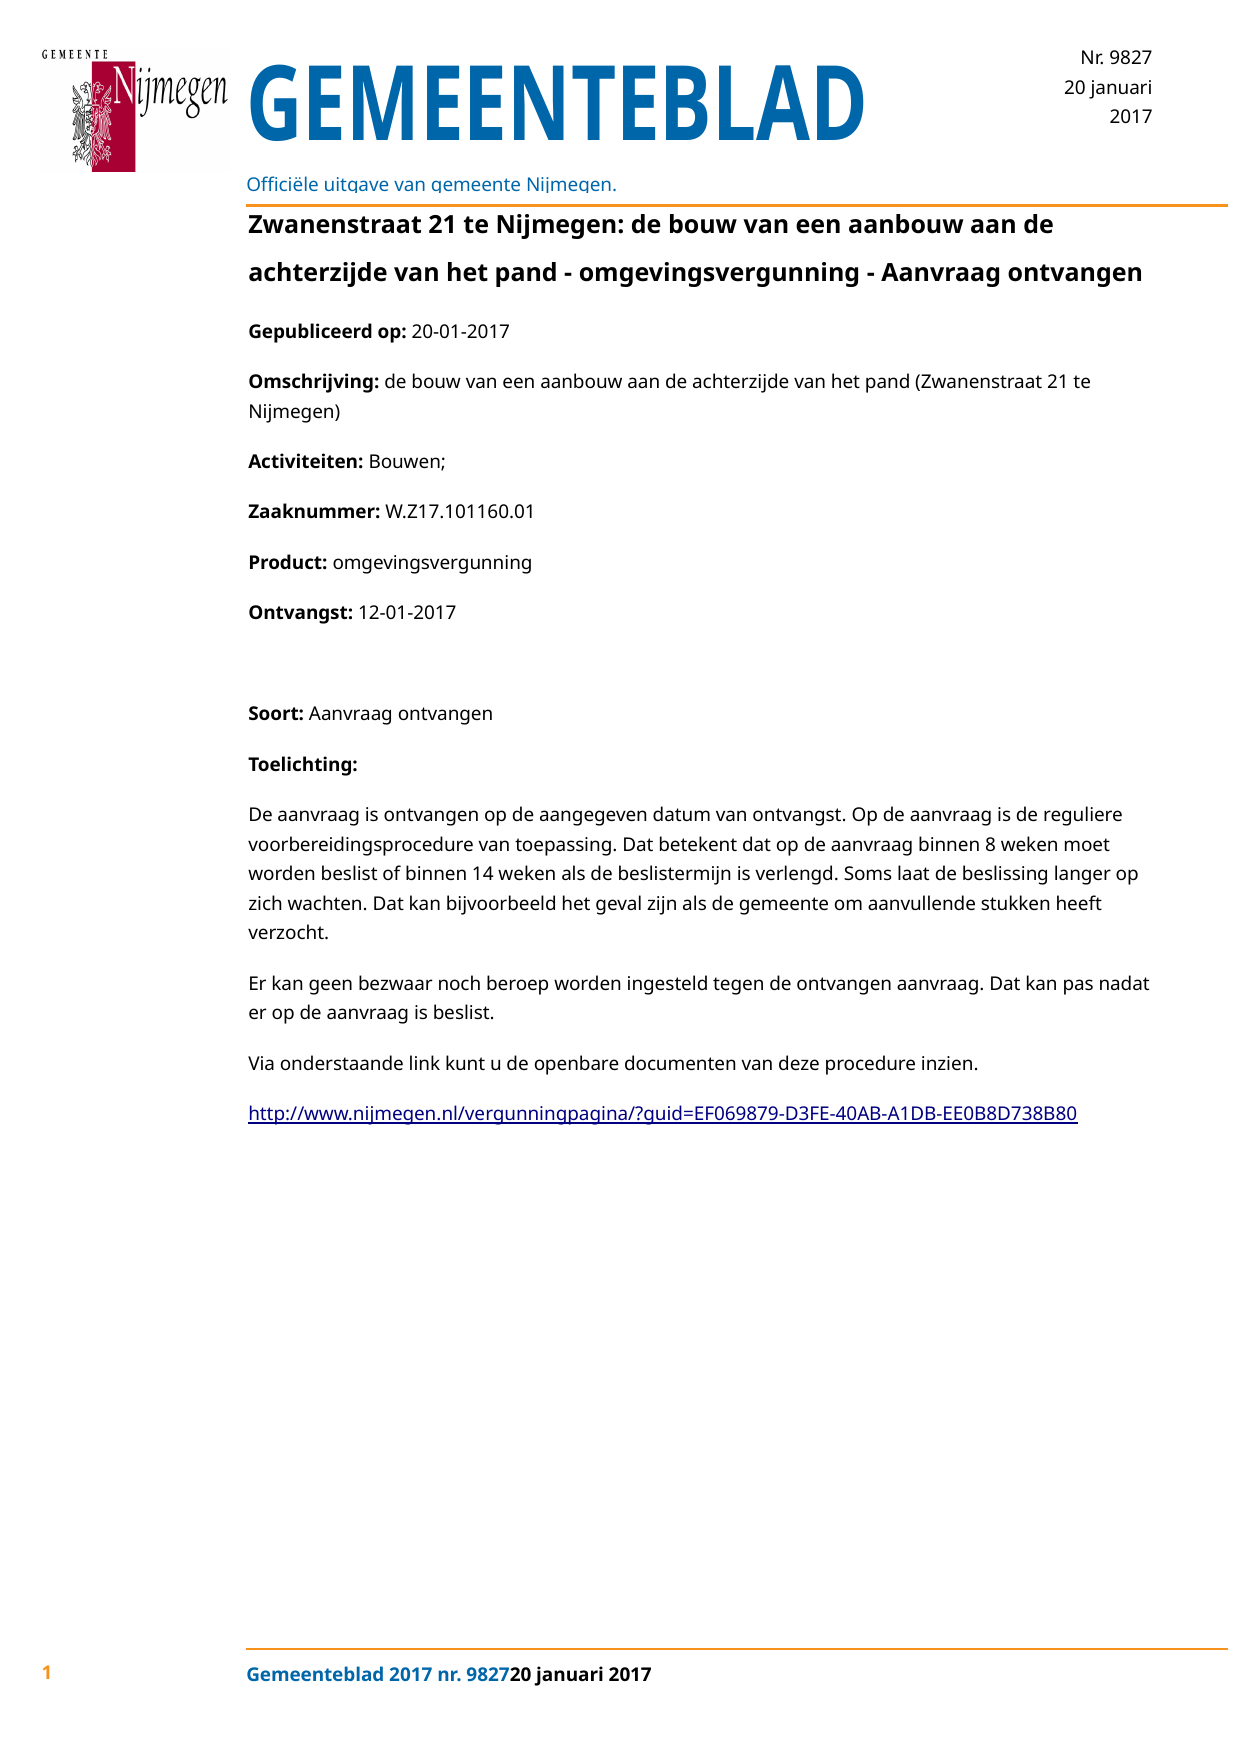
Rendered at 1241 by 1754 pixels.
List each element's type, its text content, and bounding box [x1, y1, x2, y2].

text Gepubliceerd op: 20-01-2017 [248, 318, 1152, 344]
text Toelichting: [248, 751, 1152, 777]
text Soort: Aanvraag ontvangen [248, 700, 1152, 726]
text Zwanenstraat 21 te Nijmegen: de bouw van een aanbouw aan de achterzijde van het pand - omgevingsvergunning - Aanvraag ontvangen [248, 207, 1152, 288]
text De aanvraag is ontvangen op de aangegeven datum van ontvangst. Op de aanvraag is de reguliere voorbereidingsprocedure van toepassing. Dat betekent dat op de aanvraag binnen 8 weken moet worden beslist of binnen 14 weken als de beslistermijn is verlengd. Soms laat de beslissing langer op zich wachten. Dat kan bijvoorbeeld het geval zijn als de gemeente om aanvullende stukken heeft verzocht. [248, 801, 1152, 945]
text Product: omgevingsvergunning [248, 549, 1152, 575]
text Activiteiten: Bouwen; [248, 448, 1152, 474]
text Omschrijving: de bouw van een aanbouw aan de achterzijde van het pand (Zwanenstraat 21 te Nijmegen) [248, 368, 1152, 424]
text Ontvangst: 12-01-2017 [248, 599, 1152, 625]
text Via onderstaande link kunt u de openbare documenten van deze procedure inzien. [248, 1050, 1152, 1076]
text Zaaknummer: W.Z17.101160.01 [248, 499, 1152, 524]
text http://www.nijmegen.nl/vergunningpagina/?guid=EF069879-D3FE-40AB-A1DB-EE0B8D738B80 [248, 1100, 1152, 1126]
text Er kan geen bezwaar noch beroep worden ingesteld tegen de ontvangen aanvraag. Dat kan pas nadat er op de aanvraag is beslist. [248, 970, 1152, 1025]
picture [41, 47, 231, 172]
